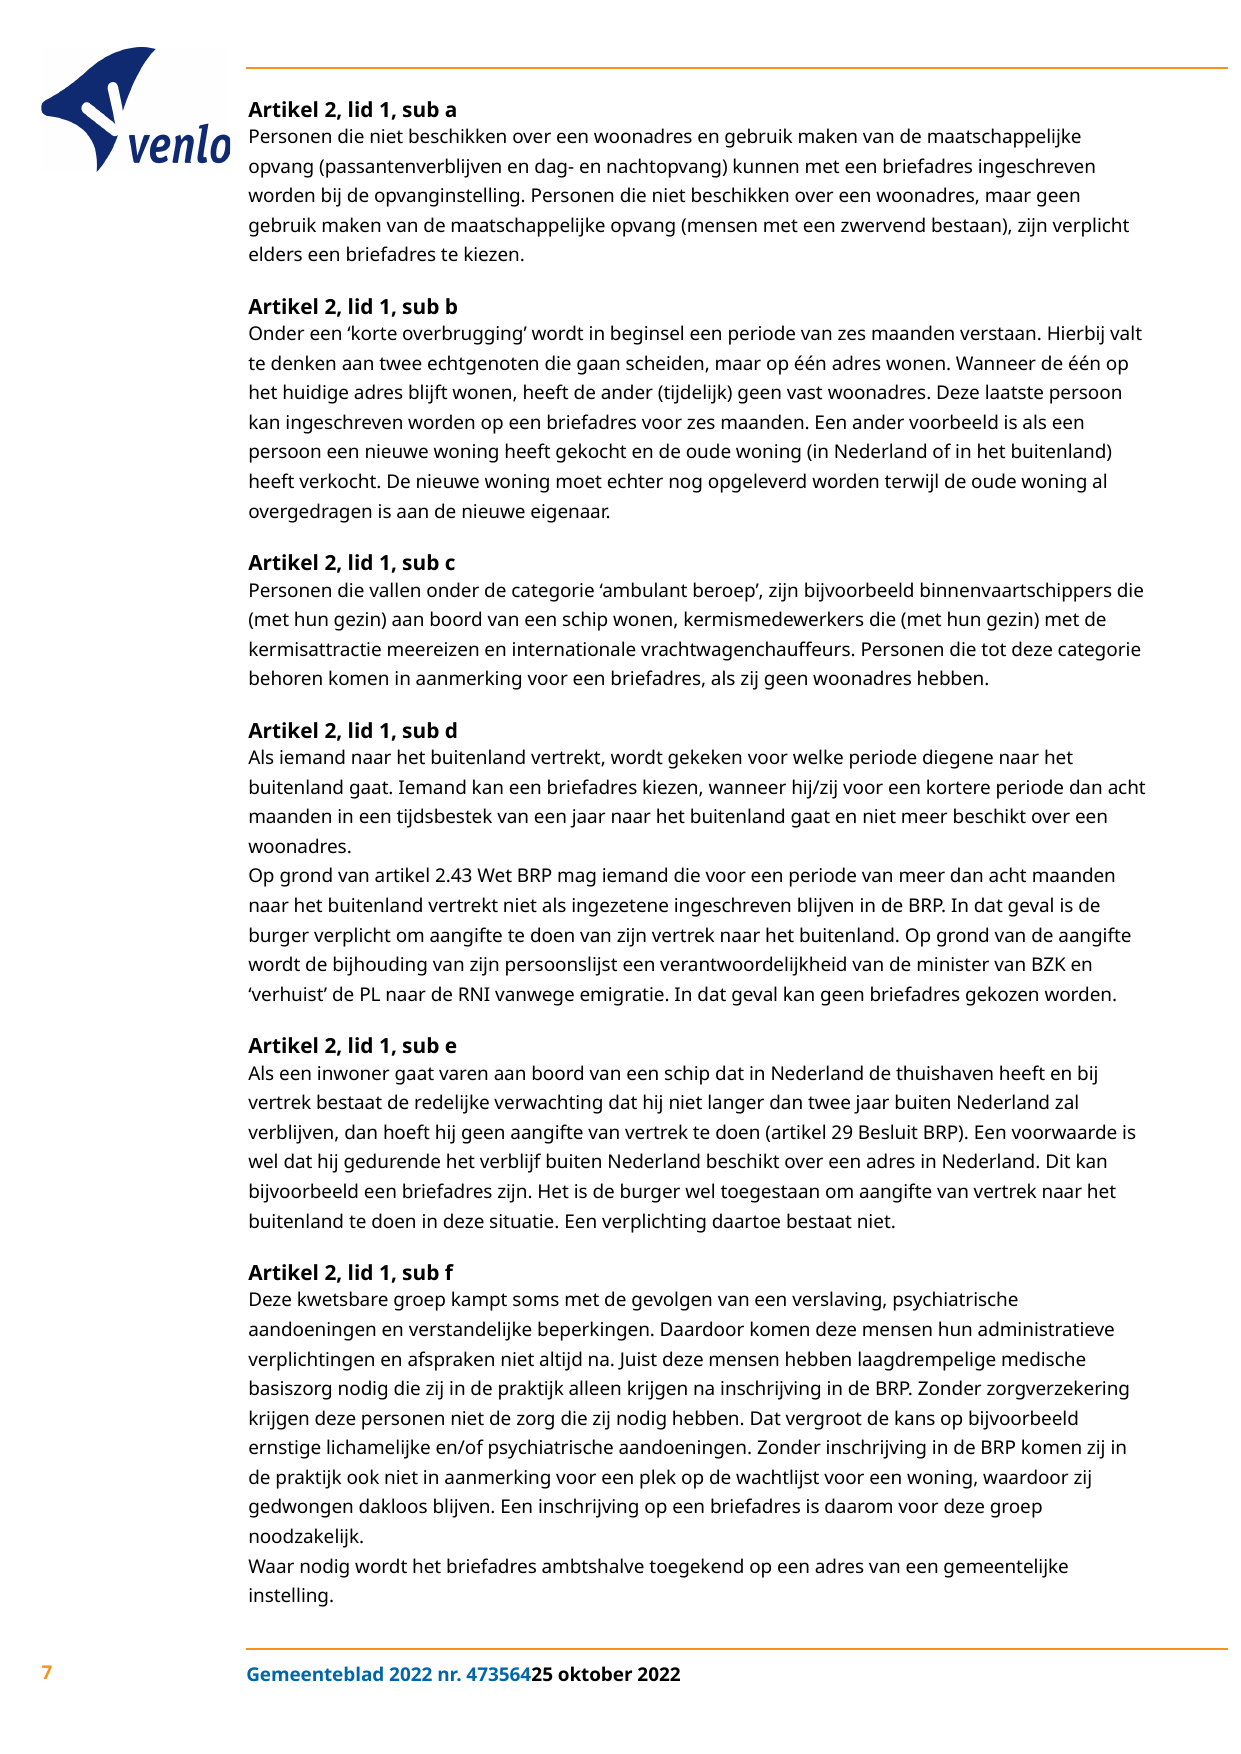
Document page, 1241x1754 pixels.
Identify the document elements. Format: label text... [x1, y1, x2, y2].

text Personen die niet beschikken over een woonadres en gebruik maken van de maatschappelijke opvang (passantenverblijven en dag- en nachtopvang) kunnen met een briefadres ingeschreven worden bij de opvanginstelling. Personen die niet beschikken over een woonadres, maar geen gebruik maken van de maatschappelijke opvang (mensen met een zwervend bestaan), zijn verplicht elders een briefadres te kiezen. [248, 123, 1152, 267]
text Personen die vallen onder de categorie ‘ambulant beroep’, zijn bijvoorbeeld binnenvaartschippers die (met hun gezin) aan boord van een schip wonen, kermismedewerkers die (met hun gezin) met de kermisattractie meereizen en internationale vrachtwagenchauffeurs. Personen die tot deze categorie behoren komen in aanmerking voor een briefadres, als zij geen woonadres hebben. [248, 577, 1152, 691]
text Deze kwetsbare groep kampt soms met de gevolgen van een verslaving, psychiatrische aandoeningen en verstandelijke beperkingen. Daardoor komen deze mensen hun administratieve verplichtingen en afspraken niet altijd na. Juist deze mensen hebben laagdrempelige medische basiszorg nodig die zij in de praktijk alleen krijgen na inschrijving in de BRP. Zonder zorgverzekering krijgen deze personen niet de zorg die zij nodig hebben. Dat vergroot de kans op bijvoorbeeld ernstige lichamelijke en/of psychiatrische aandoeningen. Zonder inschrijving in de BRP komen zij in de praktijk ook niet in aanmerking voor een plek op de wachtlijst voor een woning, waardoor zij gedwongen dakloos blijven. Een inschrijving op een briefadres is daarom voor deze groep noodzakelijk. [248, 1287, 1152, 1549]
text Artikel 2, lid 1, sub a [248, 95, 1152, 123]
text Waar nodig wordt het briefadres ambtshalve toegekend op een adres van een gemeentelijke instelling. [248, 1553, 1152, 1608]
text Artikel 2, lid 1, sub e [248, 1031, 1152, 1060]
text Artikel 2, lid 1, sub d [248, 716, 1152, 744]
text Als iemand naar het buitenland vertrekt, wordt gekeken voor welke periode diegene naar het buitenland gaat. Iemand kan een briefadres kiezen, wanneer hij/zij voor een kortere periode dan acht maanden in een tijdsbestek van een jaar naar het buitenland gaat en niet meer beschikt over een woonadres. [248, 744, 1152, 859]
text Artikel 2, lid 1, sub c [248, 548, 1152, 577]
text Onder een ‘korte overbrugging’ wordt in beginsel een periode van zes maanden verstaan. Hierbij valt te denken aan twee echtgenoten die gaan scheiden, maar op één adres wonen. Wanneer de één op het huidige adres blijft wonen, heeft de ander (tijdelijk) geen vast woonadres. Deze laatste persoon kan ingeschreven worden op een briefadres voor zes maanden. Een ander voorbeeld is als een persoon een nieuwe woning heeft gekocht en de oude woning (in Nederland of in het buitenland) heeft verkocht. De nieuwe woning moet echter nog opgeleverd worden terwijl de oude woning al overgedragen is aan de nieuwe eigenaar. [248, 320, 1152, 524]
text Op grond van artikel 2.43 Wet BRP mag iemand die voor een periode van meer dan acht maanden naar het buitenland vertrekt niet als ingezetene ingeschreven blijven in de BRP. In dat geval is de burger verplicht om aangifte te doen van zijn vertrek naar het buitenland. Op grond van de aangifte wordt de bijhouding van zijn persoonslijst een verantwoordelijkheid van de minister van BZK en ‘verhuist’ de PL naar de RNI vanwege emigratie. In dat geval kan geen briefadres gekozen worden. [248, 863, 1152, 1007]
text Artikel 2, lid 1, sub f [248, 1258, 1152, 1287]
picture [41, 47, 231, 172]
text Als een inwoner gaat varen aan boord van een schip dat in Nederland de thuishaven heeft en bij vertrek bestaat de redelijke verwachting dat hij niet langer dan twee jaar buiten Nederland zal verblijven, dan hoeft hij geen aangifte van vertrek te doen (artikel 29 Besluit BRP). Een voorwaarde is wel dat hij gedurende het verblijf buiten Nederland beschikt over een adres in Nederland. Dit kan bijvoorbeeld een briefadres zijn. Het is de burger wel toegestaan om aangifte van vertrek naar het buitenland te doen in deze situatie. Een verplichting daartoe bestaat niet. [248, 1060, 1152, 1233]
text Artikel 2, lid 1, sub b [248, 292, 1152, 320]
